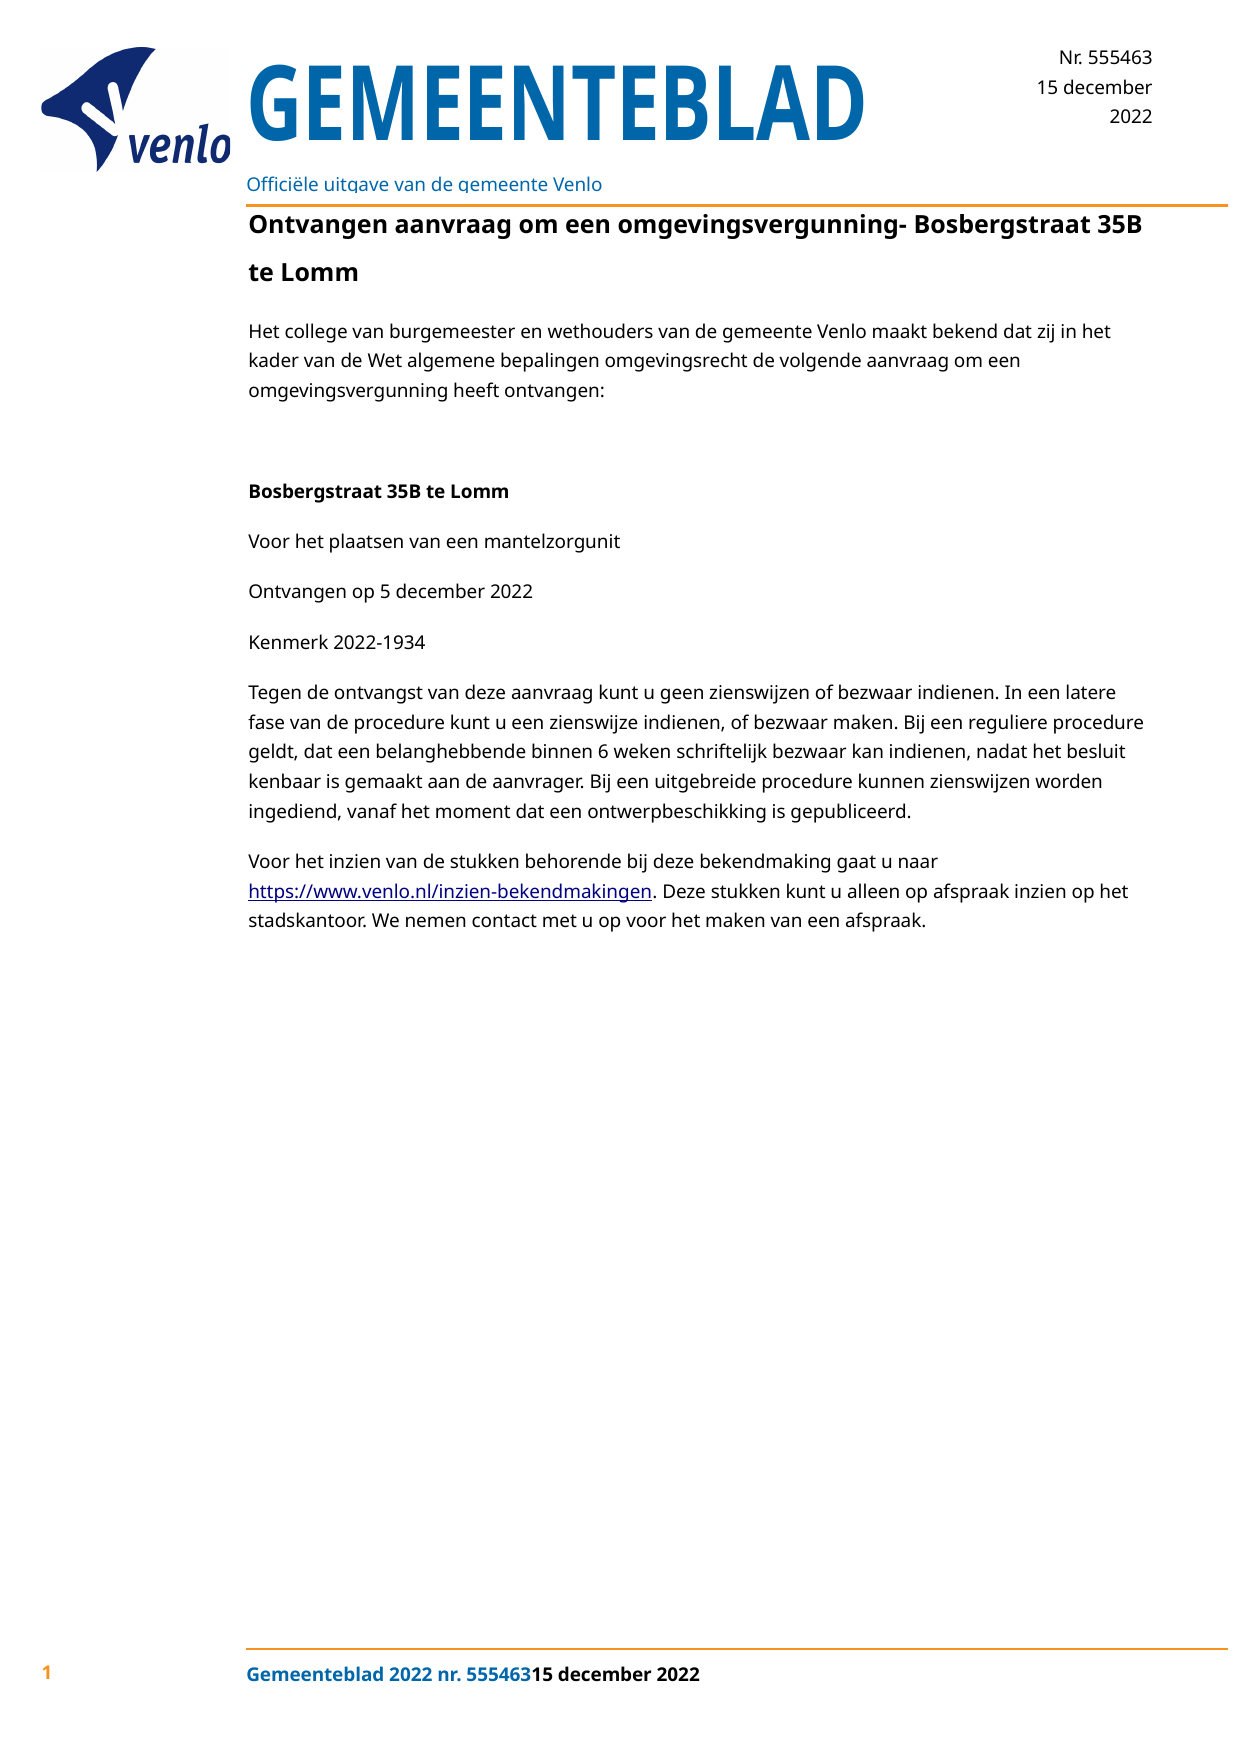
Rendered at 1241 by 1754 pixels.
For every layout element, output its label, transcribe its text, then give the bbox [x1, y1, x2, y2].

text Het college van burgemeester en wethouders van de gemeente Venlo maakt bekend dat zij in het kader van de Wet algemene bepalingen omgevingsrecht de volgende aanvraag om een omgevingsvergunning heeft ontvangen: [248, 318, 1152, 403]
text Kenmerk 2022-1934 [248, 629, 1152, 655]
text Bosbergstraat 35B te Lomm [248, 478, 1152, 504]
text Voor het plaatsen van een mantelzorgunit [248, 528, 1152, 554]
text Voor het inzien van de stukken behorende bij deze bekendmaking gaat u naar https://www.venlo.nl/inzien-bekendmakingen. Deze stukken kunt u alleen op afspraak inzien op het stadskantoor. We nemen contact met u op voor het maken van een afspraak. [248, 848, 1152, 933]
text Ontvangen aanvraag om een omgevingsvergunning- Bosbergstraat 35B te Lomm [248, 207, 1152, 288]
text Tegen de ontvangst van deze aanvraag kunt u geen zienswijzen of bezwaar indienen. In een latere fase van de procedure kunt u een zienswijze indienen, of bezwaar maken. Bij een reguliere procedure geldt, dat een belanghebbende binnen 6 weken schriftelijk bezwaar kan indienen, nadat het besluit kenbaar is gemaakt aan de aanvrager. Bij een uitgebreide procedure kunnen zienswijzen worden ingediend, vanaf het moment dat een ontwerpbeschikking is gepubliceerd. [248, 679, 1152, 824]
picture [41, 47, 231, 172]
text Ontvangen op 5 december 2022 [248, 579, 1152, 604]
